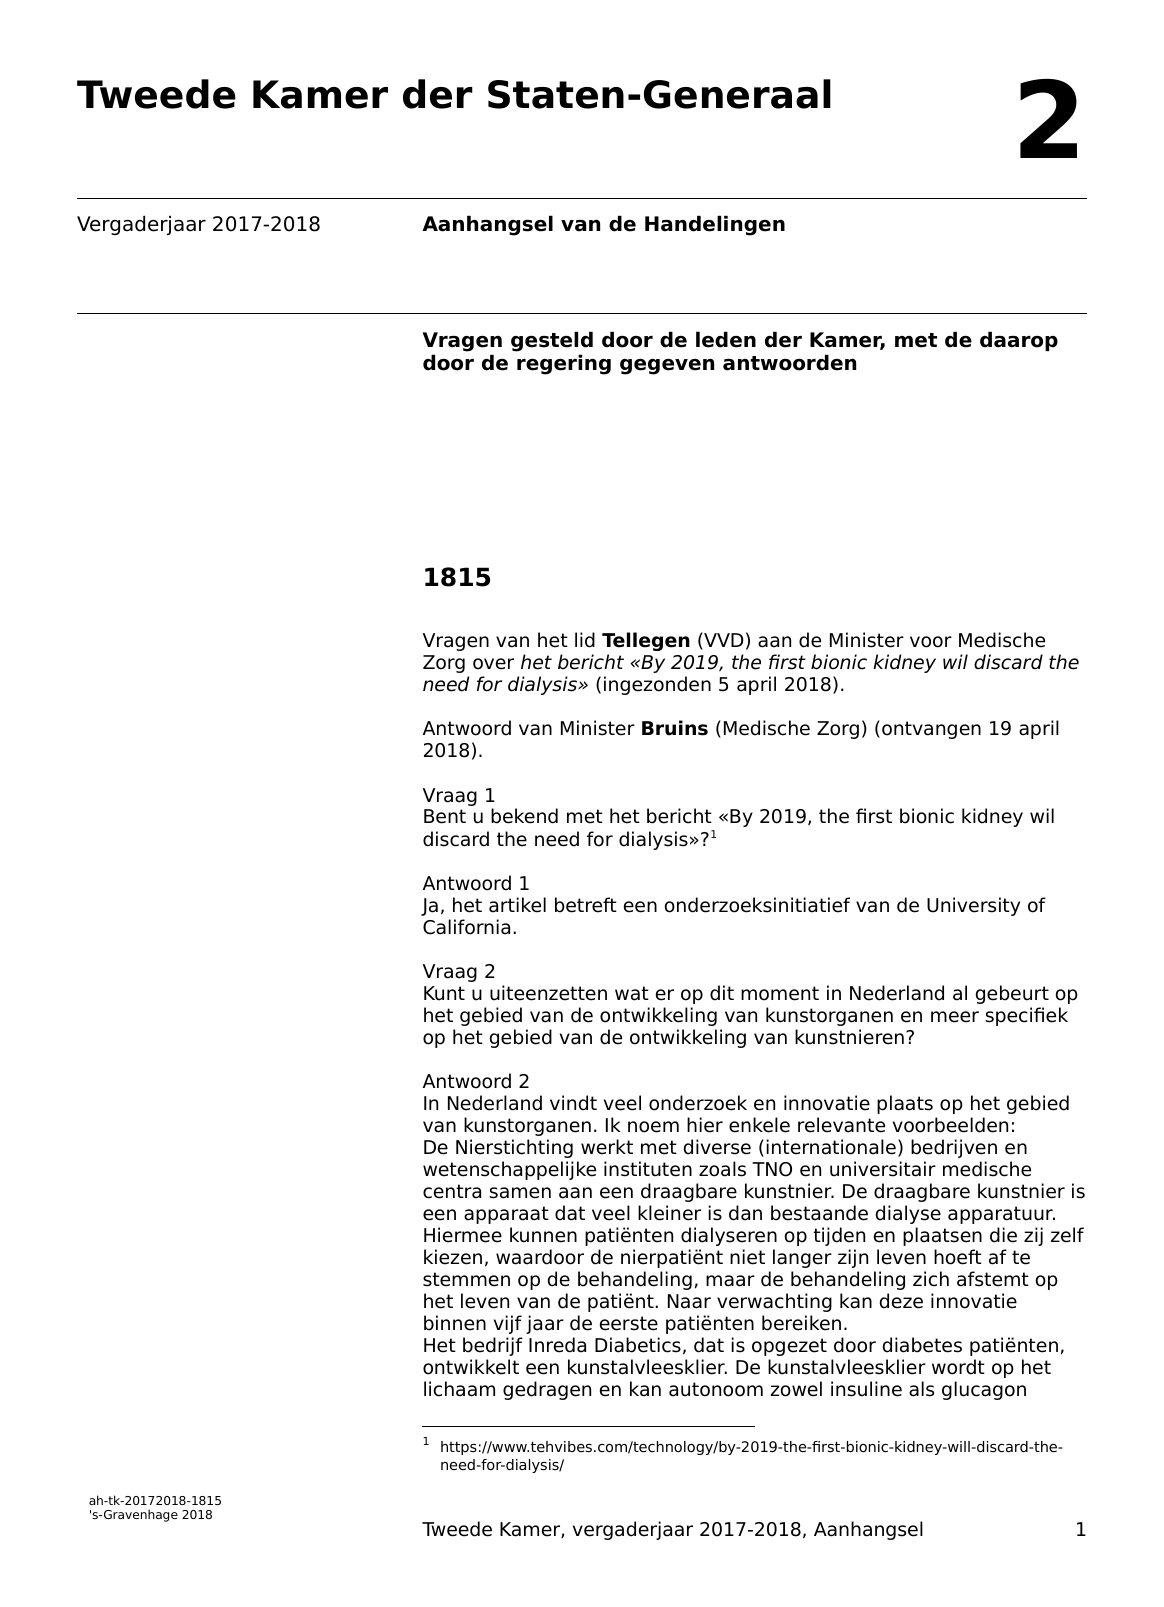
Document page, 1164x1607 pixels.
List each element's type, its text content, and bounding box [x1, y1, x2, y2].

text https://www.tehvibes.com/technology/by-2019-the-first-bionic-kidney-will-discard-the-need-for-dialysis/ [422, 1435, 1087, 1474]
text Het bedrijf Inreda Diabetics, dat is opgezet door diabetes patiënten, ontwikkelt een kunstalvleesklier. De kunstalvleesklier wordt op het lichaam gedragen en kan autonoom zowel insuline als glucagon [422, 1334, 1087, 1401]
text Antwoord 2 [422, 1071, 1087, 1093]
text In Nederland vindt veel onderzoek en innovatie plaats op het gebied van kunstorganen. Ik noem hier enkele relevante voorbeelden: [422, 1093, 1087, 1137]
text Vraag 2 [422, 961, 1087, 983]
text Vragen van het lid Tellegen (VVD) aan de Minister voor Medische Zorg over het bericht «By 2019, the first bionic kidney wil discard the need for dialysis» (ingezonden 5 april 2018). [422, 630, 1087, 696]
text Bent u bekend met het bericht «By 2019, the first bionic kidney wil discard the need for dialysis»? [422, 806, 1087, 850]
text Antwoord 1 [422, 873, 1087, 894]
text Vraag 1 [422, 784, 1087, 806]
text Kunt u uiteenzetten wat er op dit moment in Nederland al gebeurt op het gebied van de ontwikkeling van kunstorganen en meer specifiek op het gebied van de ontwikkeling van kunstnieren? [422, 983, 1087, 1049]
text ah-tk-20172018-1815 [88, 1494, 323, 1508]
text Ja, het artikel betreft een onderzoeksinitiatief van de University of California. [422, 894, 1087, 938]
table_cell [77, 314, 422, 375]
text 1815 [422, 563, 1087, 592]
table_cell Vergaderjaar 2017-2018 [77, 199, 422, 313]
table_header Tweede Kamer der Staten-Generaal [77, 59, 886, 198]
table_header 2 [886, 59, 1087, 198]
text 's-Gravenhage 2018 [88, 1508, 323, 1522]
text De Nierstichting werkt met diverse (internationale) bedrijven en wetenschappelijke instituten zoals TNO en universitair medische centra samen aan een draagbare kunstnier. De draagbare kunstnier is een apparaat dat veel kleiner is dan bestaande dialyse apparatuur. Hiermee kunnen patiënten dialyseren op tijden en plaatsen die zij zelf kiezen, waardoor de nierpatiënt niet langer zijn leven hoeft af te stemmen op de behandeling, maar de behandeling zich afstemt op het leven van de patiënt. Naar verwachting kan deze innovatie binnen vijf jaar de eerste patiënten bereiken. [422, 1137, 1087, 1334]
table_cell Aanhangsel van de Handelingen [422, 199, 1087, 313]
text Antwoord van Minister Bruins (Medische Zorg) (ontvangen 19 april 2018). [422, 718, 1087, 762]
table_cell Vragen gesteld door de leden der Kamer, met de daarop door de regering gegeven antwoorden [422, 314, 1087, 375]
